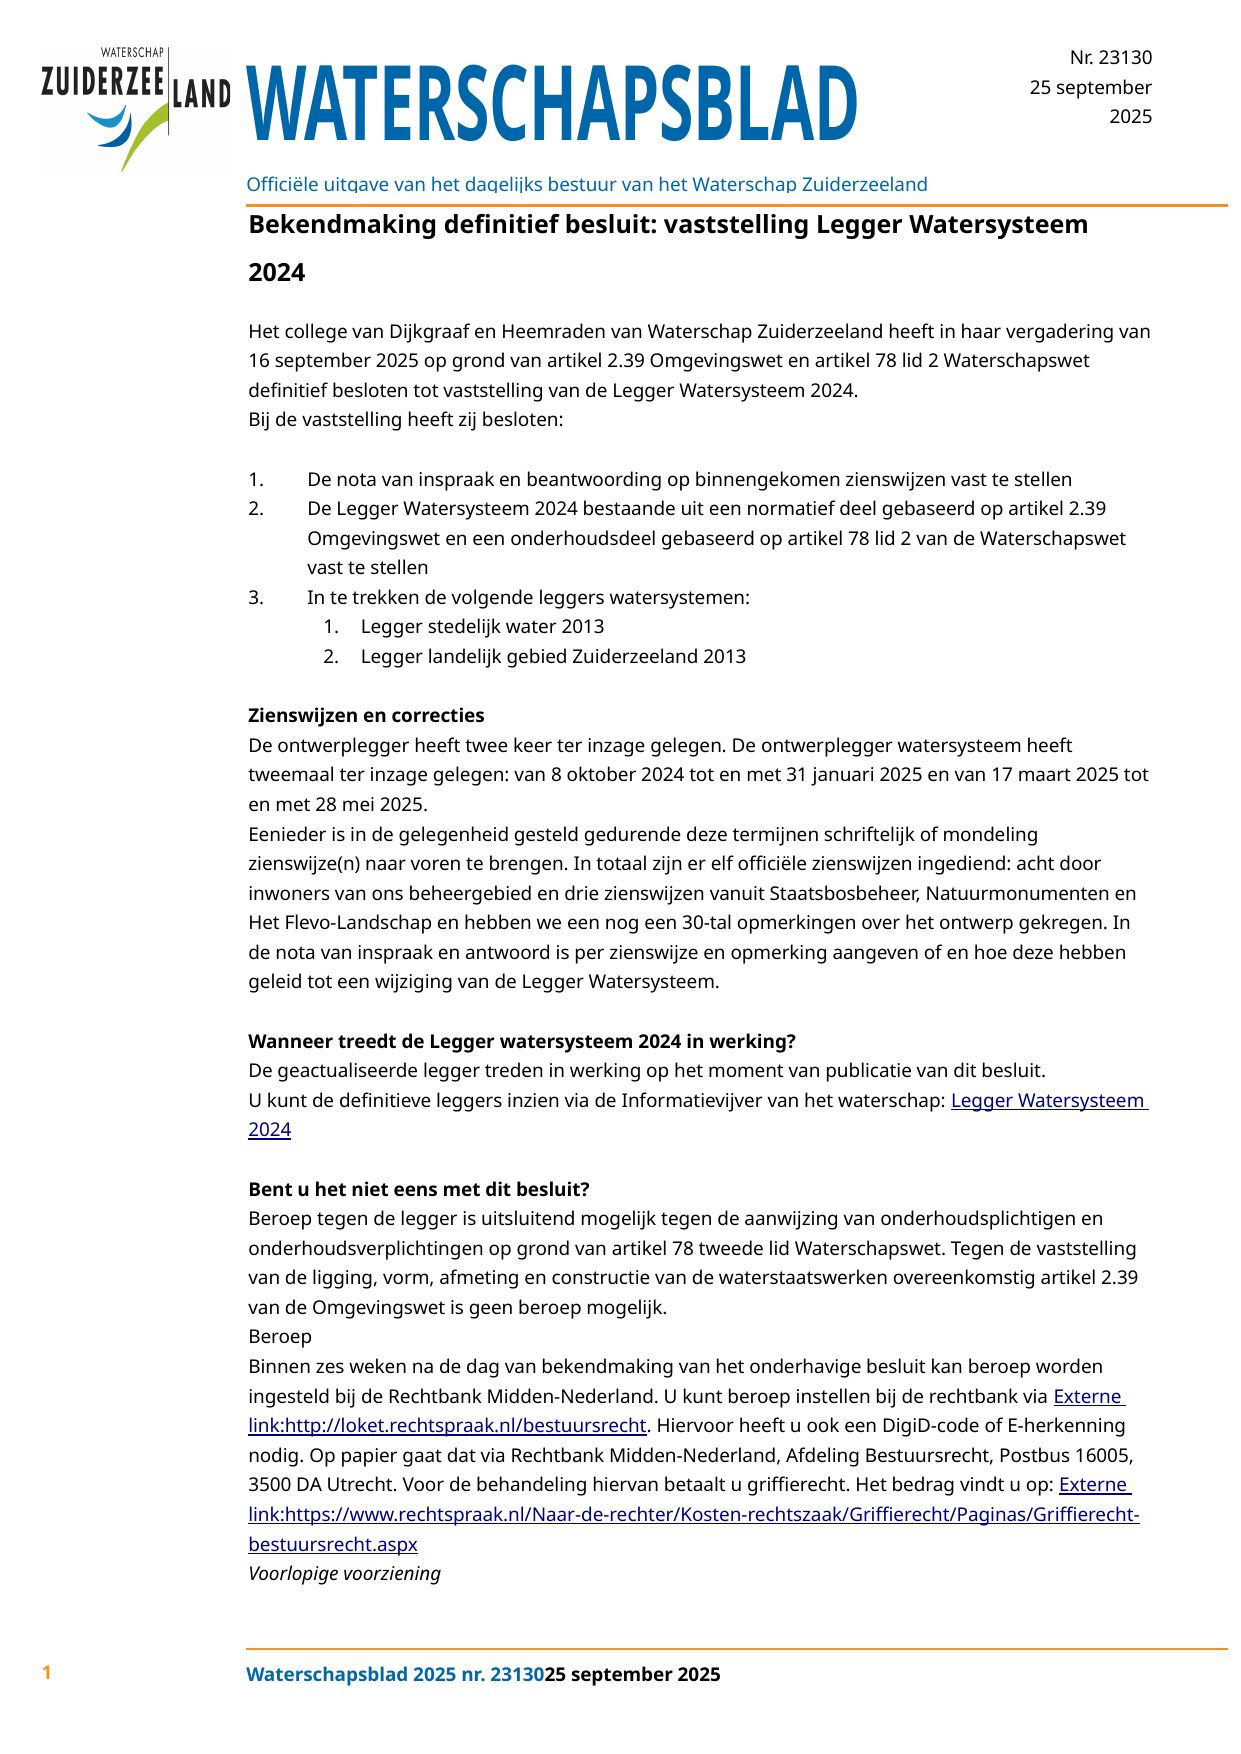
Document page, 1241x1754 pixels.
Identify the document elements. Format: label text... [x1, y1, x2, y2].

text De geactualiseerde legger treden in werking op het moment van publicatie van dit besluit. [248, 1057, 1152, 1083]
text Wanneer treedt de Legger watersysteem 2024 in werking? [248, 1028, 1152, 1054]
text Bij de vaststelling heeft zij besloten: [248, 407, 1152, 432]
text Voorlopige voorziening [248, 1560, 1152, 1586]
list Legger stedelijk water 2013 [323, 614, 1152, 639]
text U kunt de definitieve leggers inzien via de Informatievijver van het waterschap: Legger Watersysteem 2024 [248, 1087, 1152, 1142]
text De ontwerplegger heeft twee keer ter inzage gelegen. De ontwerplegger watersysteem heeft tweemaal ter inzage gelegen: van 8 oktober 2024 tot en met 31 januari 2025 en van 17 maart 2025 tot en met 28 mei 2025. [248, 732, 1152, 817]
text Beroep [248, 1324, 1152, 1349]
text Bent u het niet eens met dit besluit? [248, 1176, 1152, 1202]
list Legger landelijk gebied Zuiderzeeland 2013 [323, 643, 1152, 669]
text Het college van Dijkgraaf en Heemraden van Waterschap Zuiderzeeland heeft in haar vergadering van 16 september 2025 op grond van artikel 2.39 Omgevingswet en artikel 78 lid 2 Waterschapswet definitief besloten tot vaststelling van de Legger Watersysteem 2024. [248, 318, 1152, 403]
text Bekendmaking definitief besluit: vaststelling Legger Watersysteem 2024 [248, 207, 1152, 288]
text Binnen zes weken na de dag van bekendmaking van het onderhavige besluit kan beroep worden ingesteld bij de Rechtbank Midden-Nederland. U kunt beroep instellen bij de rechtbank via Externe link:http://loket.rechtspraak.nl/bestuursrecht. Hiervoor heeft u ook een DigiD-code of E-herkenning nodig. Op papier gaat dat via Rechtbank Midden-Nederland, Afdeling Bestuursrecht, Postbus 16005, 3500 DA Utrecht. Voor de behandeling hiervan betaalt u griffierecht. Het bedrag vindt u op: Externe link:https://www.rechtspraak.nl/Naar-de-rechter/Kosten-rechtszaak/Griffierecht/Paginas/Griffierecht-bestuursrecht.aspx [248, 1353, 1152, 1557]
text Beroep tegen de legger is uitsluitend mogelijk tegen de aanwijzing van onderhoudsplichtigen en onderhoudsverplichtingen op grond van artikel 78 tweede lid Waterschapswet. Tegen de vaststelling van de ligging, vorm, afmeting en constructie van de waterstaatswerken overeenkomstig artikel 2.39 van de Omgevingswet is geen beroep mogelijk. [248, 1205, 1152, 1320]
picture [41, 47, 231, 172]
list De nota van inspraak en beantwoording op binnengekomen zienswijzen vast te stellen [248, 466, 1152, 492]
list De Legger Watersysteem 2024 bestaande uit een normatief deel gebaseerd op artikel 2.39 Omgevingswet en een onderhoudsdeel gebaseerd op artikel 78 lid 2 van de Waterschapswet vast te stellen [248, 495, 1152, 580]
text Eenieder is in de gelegenheid gesteld gedurende deze termijnen schriftelijk of mondeling zienswijze(n) naar voren te brengen. In totaal zijn er elf officiële zienswijzen ingediend: acht door inwoners van ons beheergebied en drie zienswijzen vanuit Staatsbosbeheer, Natuurmonumenten en Het Flevo-Landschap en hebben we een nog een 30-tal opmerkingen over het ontwerp gekregen. In de nota van inspraak en antwoord is per zienswijze en opmerking aangeven of en hoe deze hebben geleid tot een wijziging van de Legger Watersysteem. [248, 821, 1152, 994]
text Zienswijzen en correcties [248, 702, 1152, 728]
list In te trekken de volgende leggers watersystemen: [248, 584, 1152, 610]
